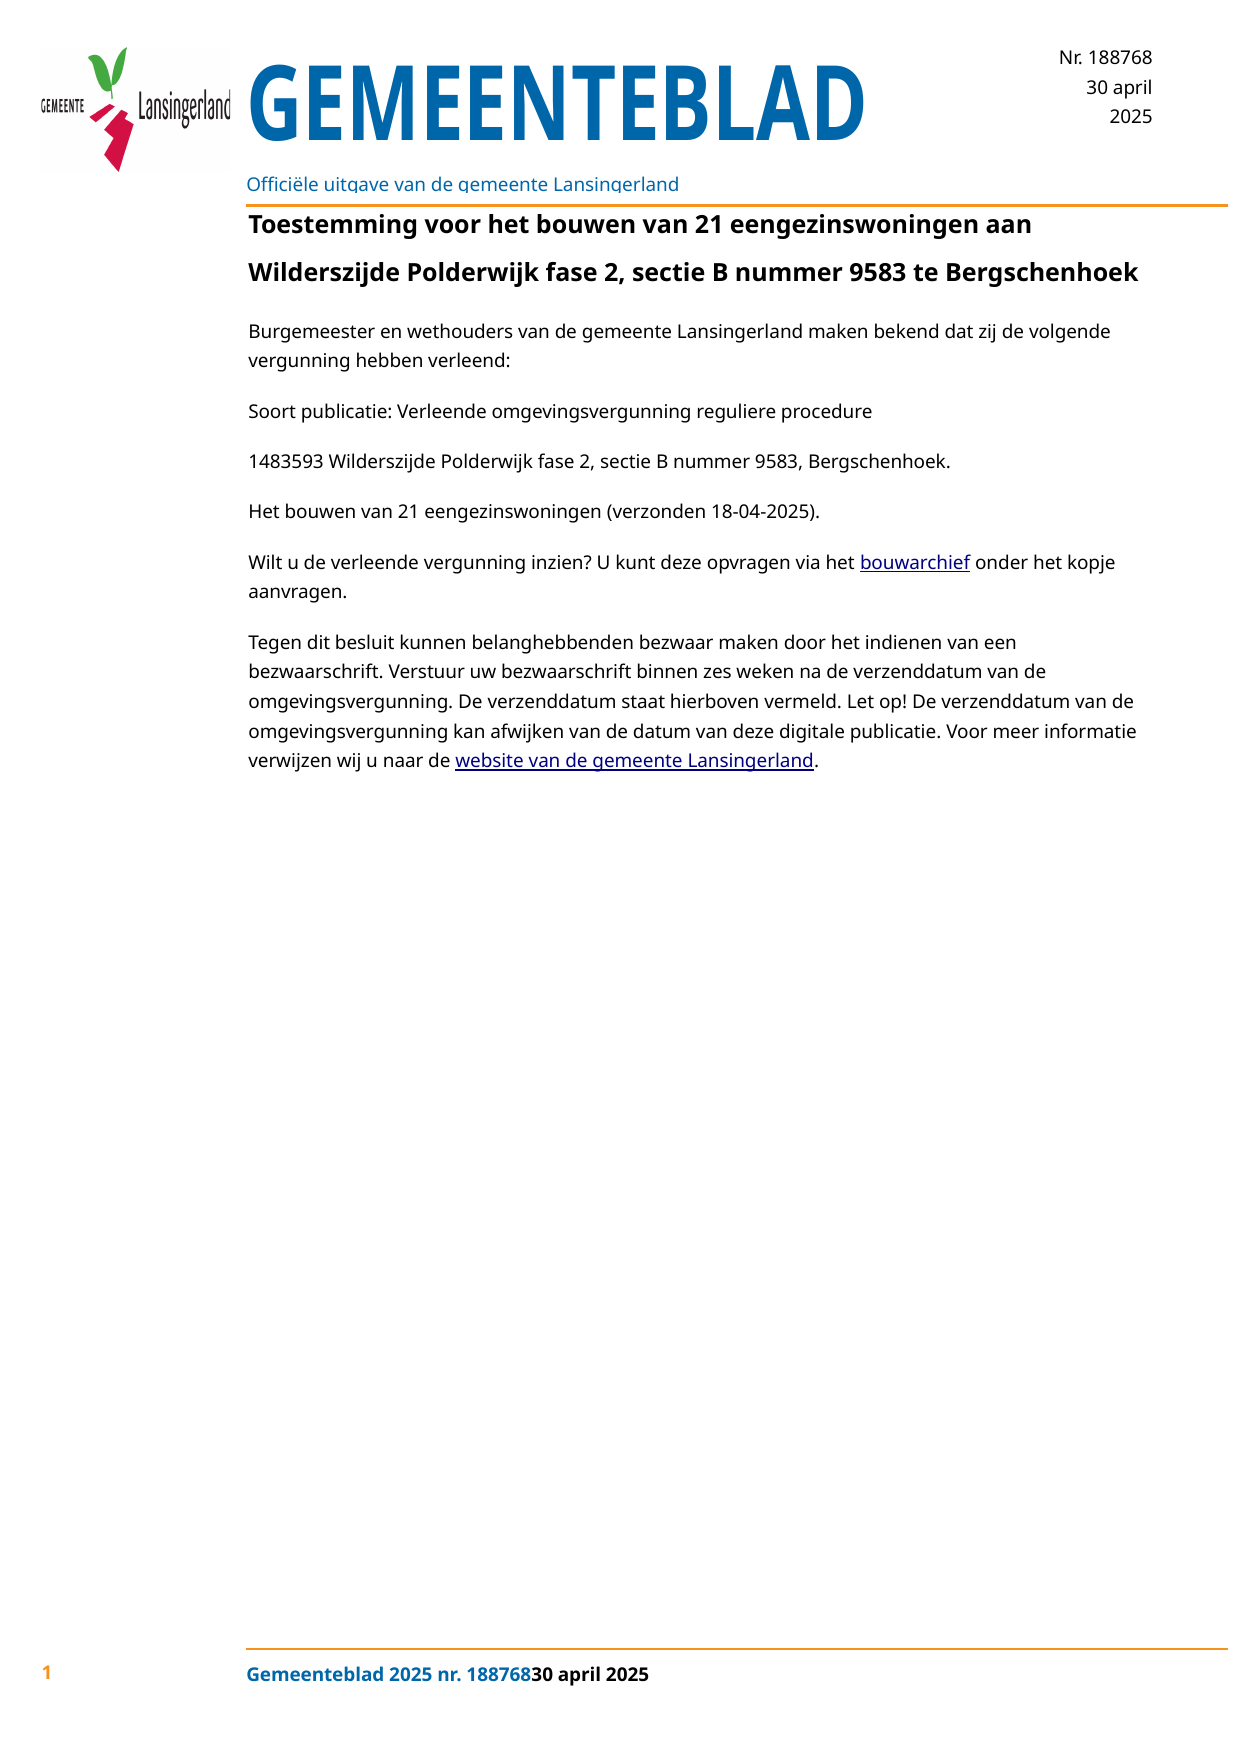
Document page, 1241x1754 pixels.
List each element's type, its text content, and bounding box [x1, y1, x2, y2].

text Toestemming voor het bouwen van 21 eengezinswoningen aan Wilderszijde Polderwijk fase 2, sectie B nummer 9583 te Bergschenhoek [248, 207, 1152, 288]
text 1483593 Wilderszijde Polderwijk fase 2, sectie B nummer 9583, Bergschenhoek. [248, 448, 1152, 474]
text Wilt u de verleende vergunning inzien? U kunt deze opvragen via het bouwarchief onder het kopje aanvragen. [248, 549, 1152, 604]
picture [41, 47, 231, 172]
text Soort publicatie: Verleende omgevingsvergunning reguliere procedure [248, 398, 1152, 424]
text Het bouwen van 21 eengezinswoningen (verzonden 18-04-2025). [248, 499, 1152, 524]
text Tegen dit besluit kunnen belanghebbenden bezwaar maken door het indienen van een bezwaarschrift. Verstuur uw bezwaarschrift binnen zes weken na de verzenddatum van de omgevingsvergunning. De verzenddatum staat hierboven vermeld. Let op! De verzenddatum van de omgevingsvergunning kan afwijken van de datum van deze digitale publicatie. Voor meer informatie verwijzen wij u naar de website van de gemeente Lansingerland. [248, 629, 1152, 773]
text Burgemeester en wethouders van de gemeente Lansingerland maken bekend dat zij de volgende vergunning hebben verleend: [248, 318, 1152, 373]
